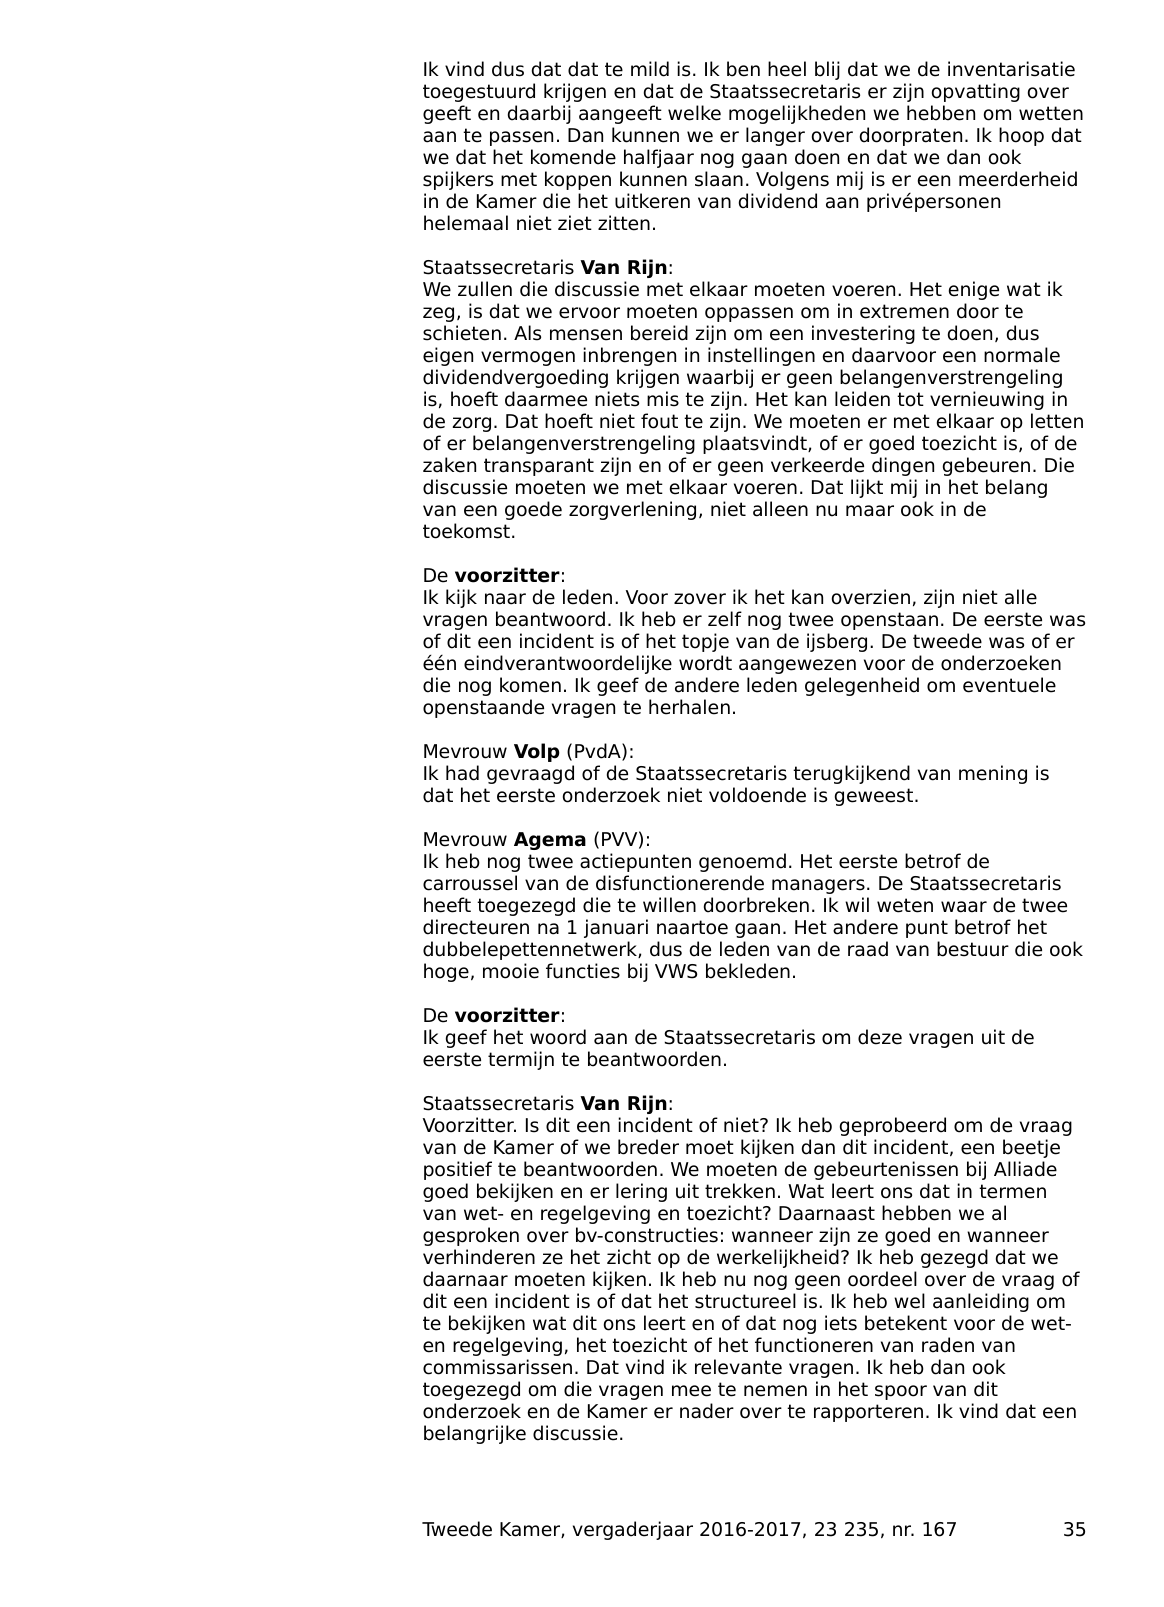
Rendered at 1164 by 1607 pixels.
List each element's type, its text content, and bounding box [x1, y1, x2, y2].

text Ik had gevraagd of de Staatssecretaris terugkijkend van mening is dat het eerste onderzoek niet voldoende is geweest. [422, 763, 1087, 807]
text Ik heb nog twee actiepunten genoemd. Het eerste betrof de carroussel van de disfunctionerende managers. De Staatssecretaris heeft toegezegd die te willen doorbreken. Ik wil weten waar de twee directeuren na 1 januari naartoe gaan. Het andere punt betrof het dubbelepettennetwerk, dus de leden van de raad van bestuur die ook hoge, mooie functies bij VWS bekleden. [422, 851, 1087, 983]
text De voorzitter: [422, 1005, 1087, 1027]
text De voorzitter: [422, 565, 1087, 587]
text Ik geef het woord aan de Staatssecretaris om deze vragen uit de eerste termijn te beantwoorden. [422, 1027, 1087, 1071]
text Staatssecretaris Van Rijn: [422, 257, 1087, 279]
text Mevrouw Volp (PvdA): [422, 741, 1087, 763]
text We zullen die discussie met elkaar moeten voeren. Het enige wat ik zeg, is dat we ervoor moeten oppassen om in extremen door te schieten. Als mensen bereid zijn om een investering te doen, dus eigen vermogen inbrengen in instellingen en daarvoor een normale dividendvergoeding krijgen waarbij er geen belangenverstrengeling is, hoeft daarmee niets mis te zijn. Het kan leiden tot vernieuwing in de zorg. Dat hoeft niet fout te zijn. We moeten er met elkaar op letten of er belangenverstrengeling plaatsvindt, of er goed toezicht is, of de zaken transparant zijn en of er geen verkeerde dingen gebeuren. Die discussie moeten we met elkaar voeren. Dat lijkt mij in het belang van een goede zorgverlening, niet alleen nu maar ook in de toekomst. [422, 279, 1087, 543]
text Mevrouw Agema (PVV): [422, 829, 1087, 851]
text Ik kijk naar de leden. Voor zover ik het kan overzien, zijn niet alle vragen beantwoord. Ik heb er zelf nog twee openstaan. De eerste was of dit een incident is of het topje van de ijsberg. De tweede was of er één eindverantwoordelijke wordt aangewezen voor de onderzoeken die nog komen. Ik geef de andere leden gelegenheid om eventuele openstaande vragen te herhalen. [422, 587, 1087, 719]
text Ik vind dus dat dat te mild is. Ik ben heel blij dat we de inventarisatie toegestuurd krijgen en dat de Staatssecretaris er zijn opvatting over geeft en daarbij aangeeft welke mogelijkheden we hebben om wetten aan te passen. Dan kunnen we er langer over doorpraten. Ik hoop dat we dat het komende halfjaar nog gaan doen en dat we dan ook spijkers met koppen kunnen slaan. Volgens mij is er een meerderheid in de Kamer die het uitkeren van dividend aan privépersonen helemaal niet ziet zitten. [422, 59, 1087, 235]
text Voorzitter. Is dit een incident of niet? Ik heb geprobeerd om de vraag van de Kamer of we breder moet kijken dan dit incident, een beetje positief te beantwoorden. We moeten de gebeurtenissen bij Alliade goed bekijken en er lering uit trekken. Wat leert ons dat in termen van wet- en regelgeving en toezicht? Daarnaast hebben we al gesproken over bv-constructies: wanneer zijn ze goed en wanneer verhinderen ze het zicht op de werkelijkheid? Ik heb gezegd dat we daarnaar moeten kijken. Ik heb nu nog geen oordeel over de vraag of dit een incident is of dat het structureel is. Ik heb wel aanleiding om te bekijken wat dit ons leert en of dat nog iets betekent voor de wet- en regelgeving, het toezicht of het functioneren van raden van commissarissen. Dat vind ik relevante vragen. Ik heb dan ook toegezegd om die vragen mee te nemen in het spoor van dit onderzoek en de Kamer er nader over te rapporteren. Ik vind dat een belangrijke discussie. [422, 1115, 1087, 1445]
text Staatssecretaris Van Rijn: [422, 1093, 1087, 1115]
